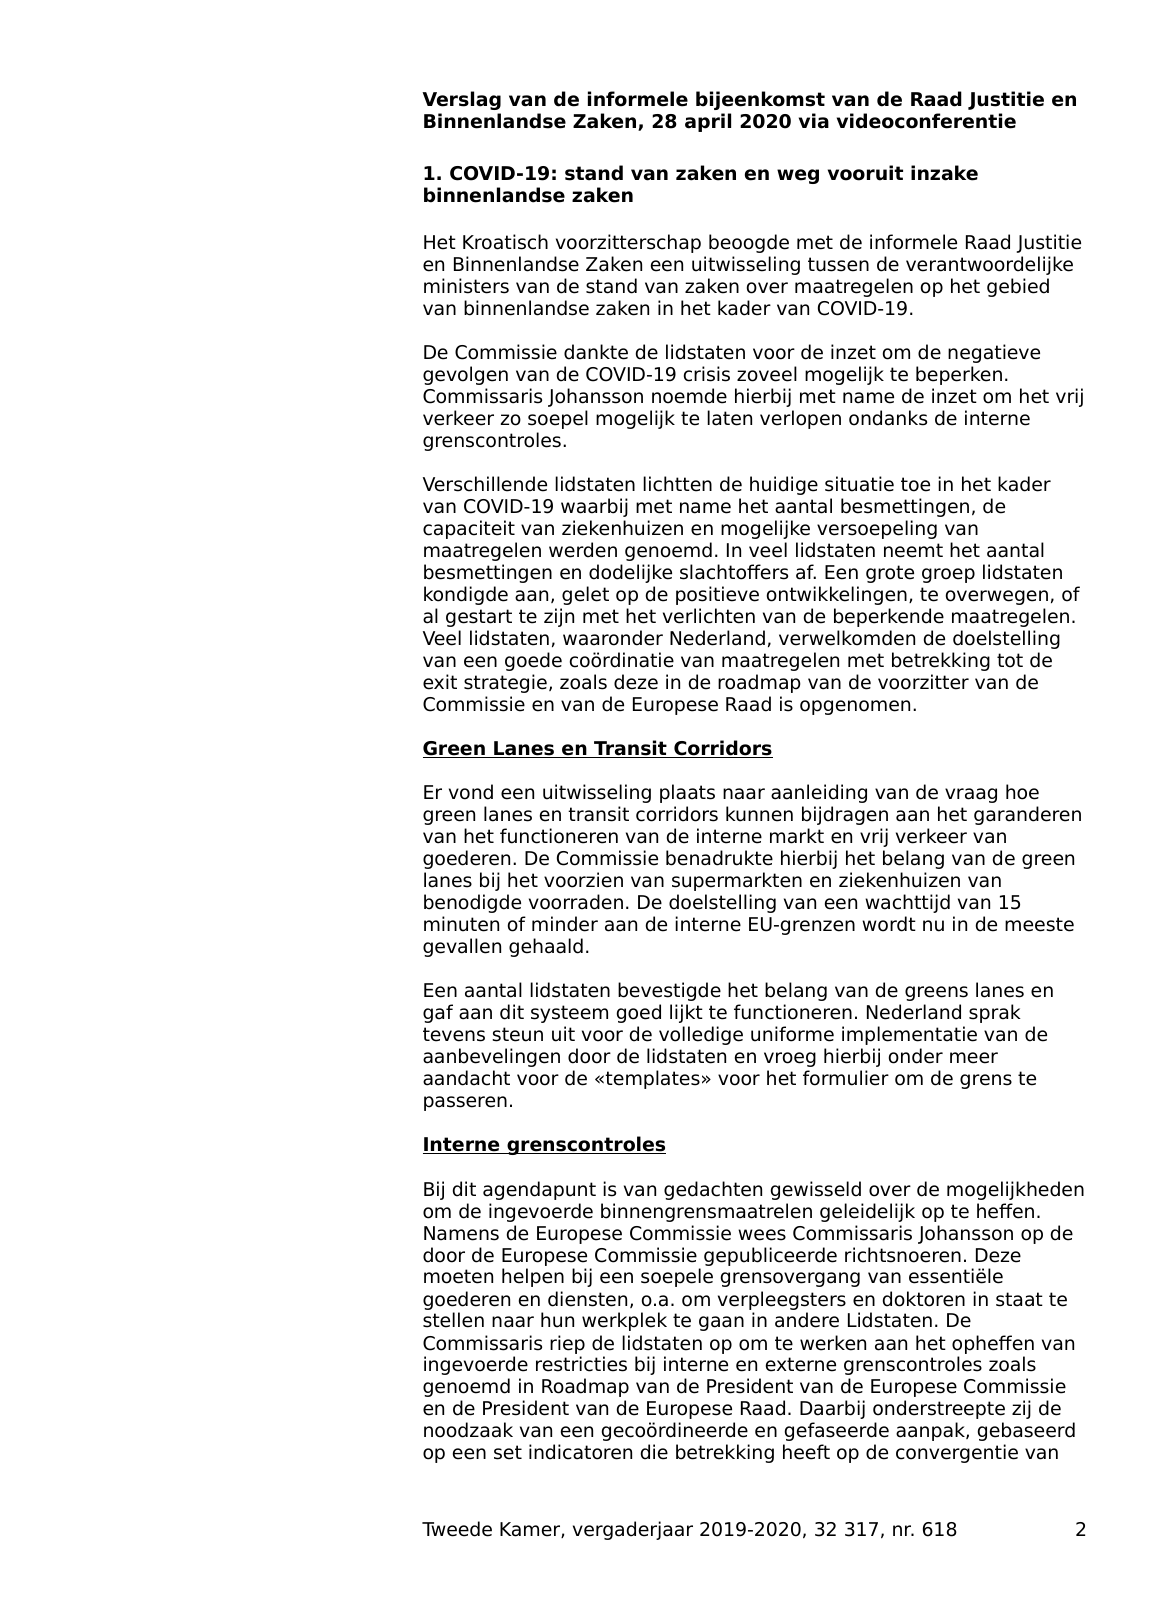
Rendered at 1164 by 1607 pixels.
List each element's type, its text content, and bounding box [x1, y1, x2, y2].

text De Commissie dankte de lidstaten voor de inzet om de negatieve gevolgen van de COVID-19 crisis zoveel mogelijk te beperken. Commissaris Johansson noemde hierbij met name de inzet om het vrij verkeer zo soepel mogelijk te laten verlopen ondanks de interne grenscontroles. [422, 342, 1087, 452]
text Een aantal lidstaten bevestigde het belang van de greens lanes en gaf aan dit systeem goed lijkt te functioneren. Nederland sprak tevens steun uit voor de volledige uniforme implementatie van de aanbevelingen door de lidstaten en vroeg hierbij onder meer aandacht voor de «templates» voor het formulier om de grens te passeren. [422, 980, 1087, 1112]
text Er vond een uitwisseling plaats naar aanleiding van de vraag hoe green lanes en transit corridors kunnen bijdragen aan het garanderen van het functioneren van de interne markt en vrij verkeer van goederen. De Commissie benadrukte hierbij het belang van de green lanes bij het voorzien van supermarkten en ziekenhuizen van benodigde voorraden. De doelstelling van een wachttijd van 15 minuten of minder aan de interne EU-grenzen wordt nu in de meeste gevallen gehaald. [422, 782, 1087, 958]
subtitle Interne grenscontroles [422, 1134, 1087, 1156]
text Verschillende lidstaten lichtten de huidige situatie toe in het kader van COVID-19 waarbij met name het aantal besmettingen, de capaciteit van ziekenhuizen en mogelijke versoepeling van maatregelen werden genoemd. In veel lidstaten neemt het aantal besmettingen en dodelijke slachtoffers af. Een grote groep lidstaten kondigde aan, gelet op de positieve ontwikkelingen, te overwegen, of al gestart te zijn met het verlichten van de beperkende maatregelen. Veel lidstaten, waaronder Nederland, verwelkomden de doelstelling van een goede coördinatie van maatregelen met betrekking tot de exit strategie, zoals deze in de roadmap van de voorzitter van de Commissie en van de Europese Raad is opgenomen. [422, 474, 1087, 716]
subtitle Verslag van de informele bijeenkomst van de Raad Justitie en Binnenlandse Zaken, 28 april 2020 via videoconferentie [422, 89, 1087, 133]
text Het Kroatisch voorzitterschap beoogde met de informele Raad Justitie en Binnenlandse Zaken een uitwisseling tussen de verantwoordelijke ministers van de stand van zaken over maatregelen op het gebied van binnenlandse zaken in het kader van COVID-19. [422, 232, 1087, 320]
text Bij dit agendapunt is van gedachten gewisseld over de mogelijkheden om de ingevoerde binnengrensmaatrelen geleidelijk op te heffen. Namens de Europese Commissie wees Commissaris Johansson op de door de Europese Commissie gepubliceerde richtsnoeren. Deze moeten helpen bij een soepele grensovergang van essentiële goederen en diensten, o.a. om verpleegsters en doktoren in staat te stellen naar hun werkplek te gaan in andere Lidstaten. De Commissaris riep de lidstaten op om te werken aan het opheffen van ingevoerde restricties bij interne en externe grenscontroles zoals genoemd in Roadmap van de President van de Europese Commissie en de President van de Europese Raad. Daarbij onderstreepte zij de noodzaak van een gecoördineerde en gefaseerde aanpak, gebaseerd op een set indicatoren die betrekking heeft op de convergentie van [422, 1178, 1087, 1464]
subtitle 1. COVID-19: stand van zaken en weg vooruit inzake binnenlandse zaken [422, 163, 1087, 207]
subtitle Green Lanes en Transit Corridors [422, 738, 1087, 760]
